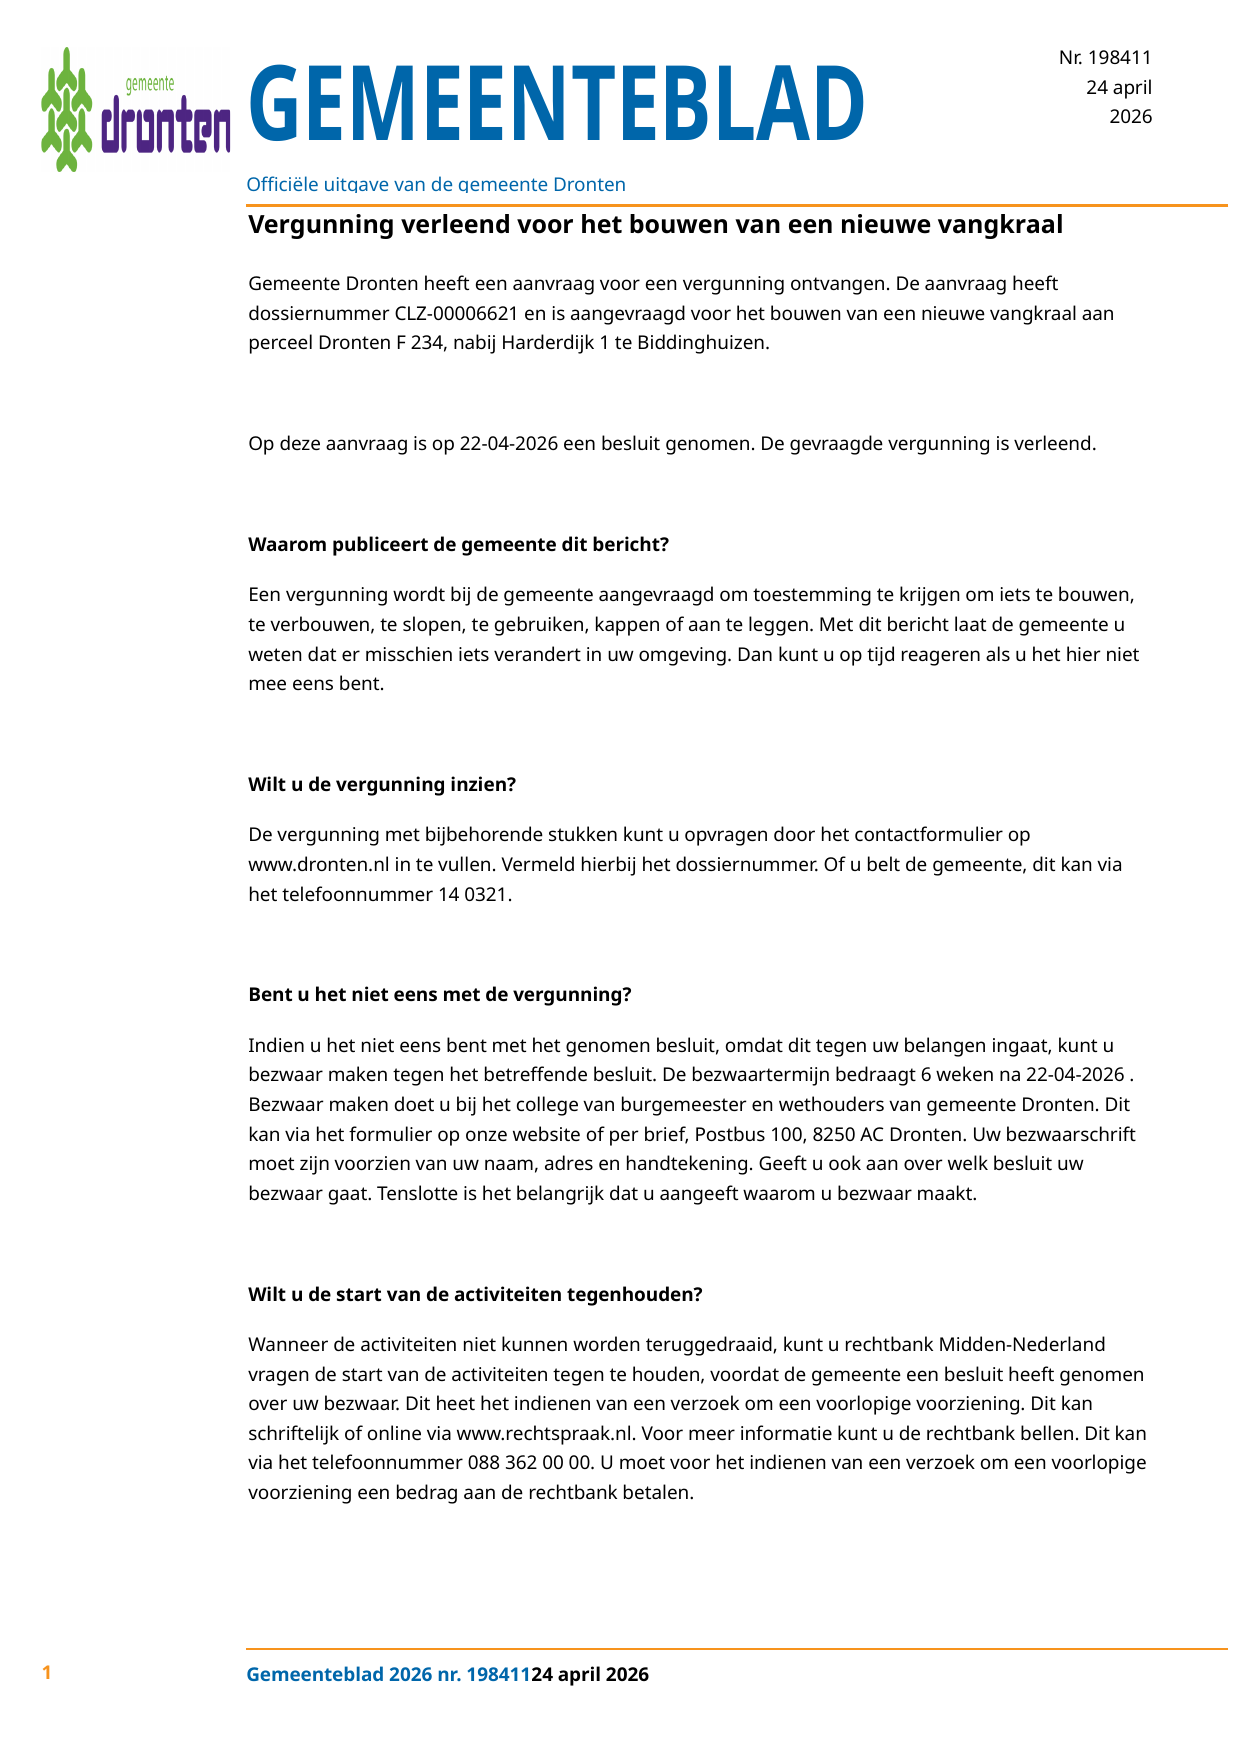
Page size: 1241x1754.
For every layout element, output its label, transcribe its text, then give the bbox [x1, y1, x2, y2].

text Wilt u de vergunning inzien? [248, 771, 1152, 797]
text De vergunning met bijbehorende stukken kunt u opvragen door het contactformulier op www.dronten.nl in te vullen. Vermeld hierbij het dossiernummer. Of u belt de gemeente, dit kan via het telefoonnummer 14 0321. [248, 822, 1152, 906]
text Wanneer de activiteiten niet kunnen worden teruggedraaid, kunt u rechtbank Midden-Nederland vragen de start van de activiteiten tegen te houden, voordat de gemeente een besluit heeft genomen over uw bezwaar. Dit heet het indienen van een verzoek om een voorlopige voorziening. Dit kan schriftelijk of online via www.rechtspraak.nl. Voor meer informatie kunt u de rechtbank bellen. Dit kan via het telefoonnummer 088 362 00 00. U moet voor het indienen van een verzoek om een voorlopige voorziening een bedrag aan de rechtbank betalen. [248, 1331, 1152, 1505]
text Een vergunning wordt bij de gemeente aangevraagd om toestemming te krijgen om iets te bouwen, te verbouwen, te slopen, te gebruiken, kappen of aan te leggen. Met dit bericht laat de gemeente u weten dat er misschien iets verandert in uw omgeving. Dan kunt u op tijd reageren als u het hier niet mee eens bent. [248, 582, 1152, 696]
picture [41, 47, 231, 172]
text Indien u het niet eens bent met het genomen besluit, omdat dit tegen uw belangen ingaat, kunt u bezwaar maken tegen het betreffende besluit. De bezwaartermijn bedraagt 6 weken na 22-04-2026 . Bezwaar maken doet u bij het college van burgemeester en wethouders van gemeente Dronten. Dit kan via het formulier op onze website of per brief, Postbus 100, 8250 AC Dronten. Uw bezwaarschrift moet zijn voorzien van uw naam, adres en handtekening. Geeft u ook aan over welk besluit uw bezwaar gaat. Tenslotte is het belangrijk dat u aangeeft waarom u bezwaar maakt. [248, 1032, 1152, 1206]
text Gemeente Dronten heeft een aanvraag voor een vergunning ontvangen. De aanvraag heeft dossiernummer CLZ-00006621 en is aangevraagd voor het bouwen van een nieuwe vangkraal aan perceel Dronten F 234, nabij Harderdijk 1 te Biddinghuizen. [248, 270, 1152, 355]
text Vergunning verleend voor het bouwen van een nieuwe vangkraal [248, 207, 1152, 241]
text Wilt u de start van de activiteiten tegenhouden? [248, 1281, 1152, 1306]
text Op deze aanvraag is op 22-04-2026 een besluit genomen. De gevraagde vergunning is verleend. [248, 430, 1152, 456]
text Bent u het niet eens met de vergunning? [248, 982, 1152, 1007]
text Waarom publiceert de gemeente dit bericht? [248, 531, 1152, 557]
